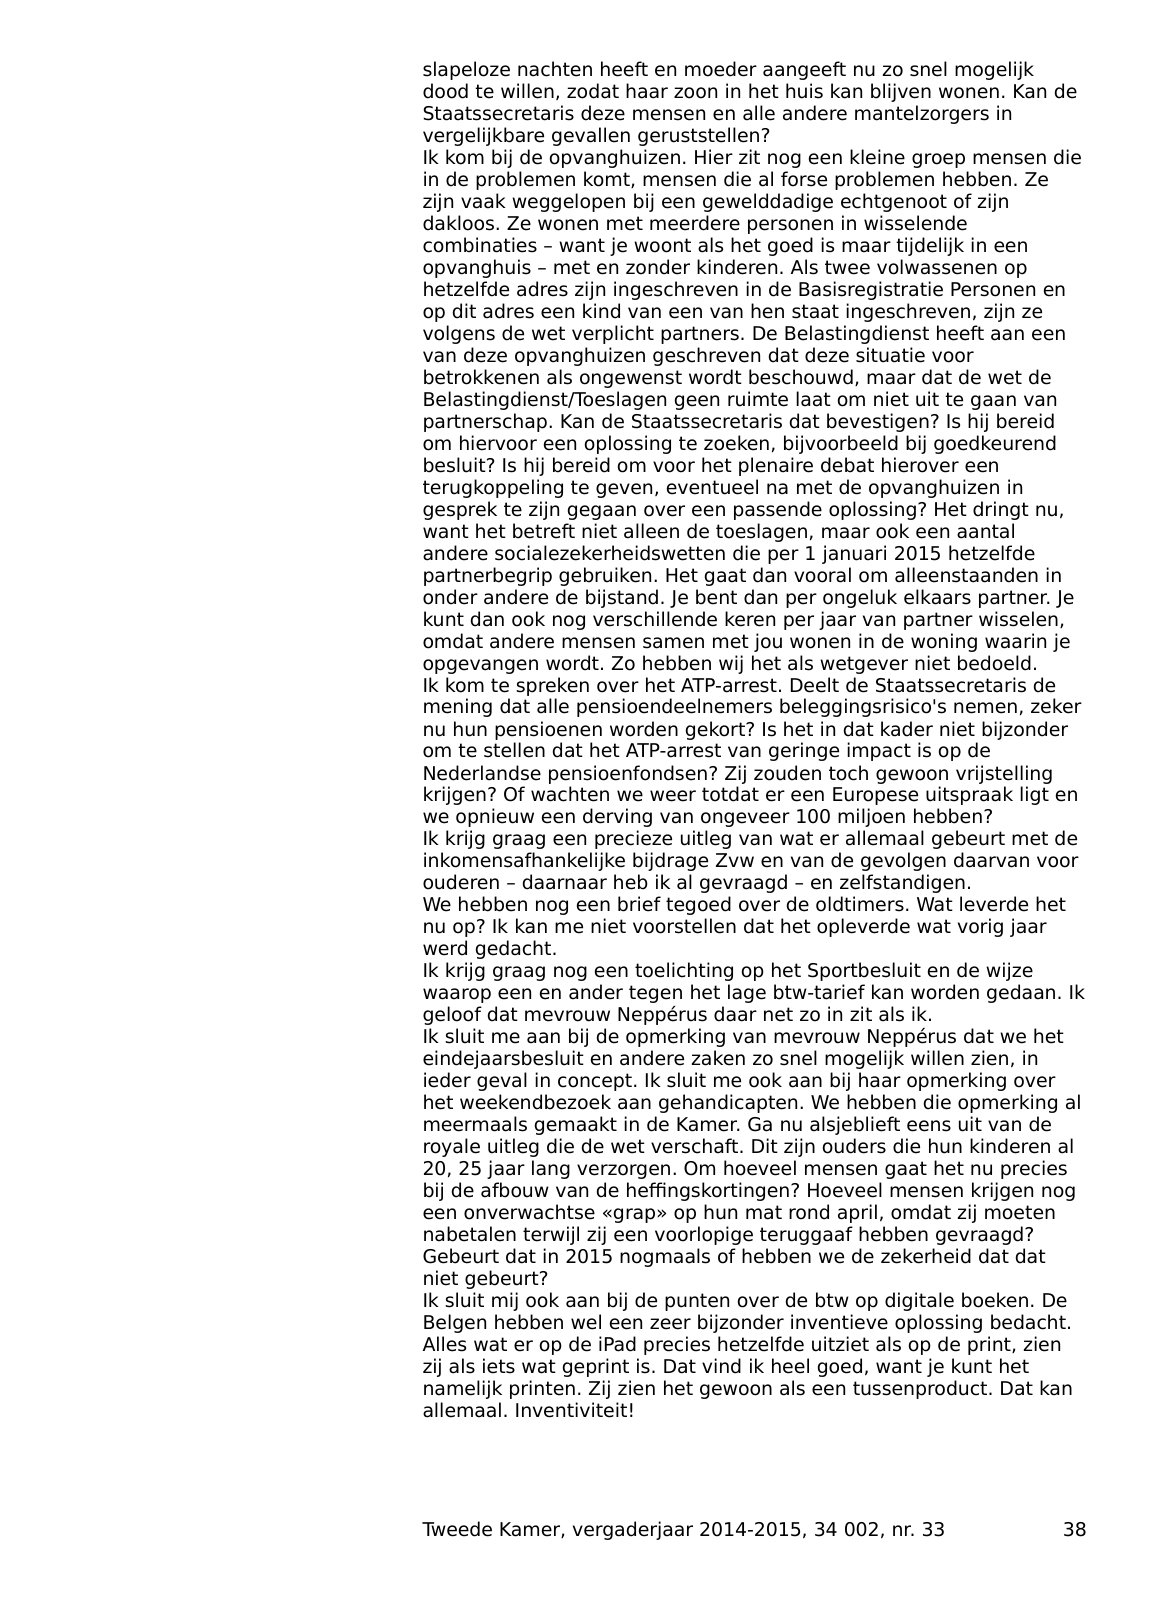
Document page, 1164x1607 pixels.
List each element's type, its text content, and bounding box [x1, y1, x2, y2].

text Ik kom bij de opvanghuizen. Hier zit nog een kleine groep mensen die in de problemen komt, mensen die al forse problemen hebben. Ze zijn vaak weggelopen bij een gewelddadige echtgenoot of zijn dakloos. Ze wonen met meerdere personen in wisselende combinaties – want je woont als het goed is maar tijdelijk in een opvanghuis – met en zonder kinderen. Als twee volwassenen op hetzelfde adres zijn ingeschreven in de Basisregistratie Personen en op dit adres een kind van een van hen staat ingeschreven, zijn ze volgens de wet verplicht partners. De Belastingdienst heeft aan een van deze opvanghuizen geschreven dat deze situatie voor betrokkenen als ongewenst wordt beschouwd, maar dat de wet de Belastingdienst/Toeslagen geen ruimte laat om niet uit te gaan van partnerschap. Kan de Staatssecretaris dat bevestigen? Is hij bereid om hiervoor een oplossing te zoeken, bijvoorbeeld bij goedkeurend besluit? Is hij bereid om voor het plenaire debat hierover een terugkoppeling te geven, eventueel na met de opvanghuizen in gesprek te zijn gegaan over een passende oplossing? Het dringt nu, want het betreft niet alleen de toeslagen, maar ook een aantal andere socialezekerheidswetten die per 1 januari 2015 hetzelfde partnerbegrip gebruiken. Het gaat dan vooral om alleenstaanden in onder andere de bijstand. Je bent dan per ongeluk elkaars partner. Je kunt dan ook nog verschillende keren per jaar van partner wisselen, omdat andere mensen samen met jou wonen in de woning waarin je opgevangen wordt. Zo hebben wij het als wetgever niet bedoeld. [422, 147, 1087, 674]
text Ik sluit me aan bij de opmerking van mevrouw Neppérus dat we het eindejaarsbesluit en andere zaken zo snel mogelijk willen zien, in ieder geval in concept. Ik sluit me ook aan bij haar opmerking over het weekendbezoek aan gehandicapten. We hebben die opmerking al meermaals gemaakt in de Kamer. Ga nu alsjeblieft eens uit van de royale uitleg die de wet verschaft. Dit zijn ouders die hun kinderen al 20, 25 jaar lang verzorgen. Om hoeveel mensen gaat het nu precies bij de afbouw van de heffingskortingen? Hoeveel mensen krijgen nog een onverwachtse «grap» op hun mat rond april, omdat zij moeten nabetalen terwijl zij een voorlopige teruggaaf hebben gevraagd? Gebeurt dat in 2015 nogmaals of hebben we de zekerheid dat dat niet gebeurt? [422, 1026, 1087, 1290]
text Ik kom te spreken over het ATP-arrest. Deelt de Staatssecretaris de mening dat alle pensioendeelnemers beleggingsrisico's nemen, zeker nu hun pensioenen worden gekort? Is het in dat kader niet bijzonder om te stellen dat het ATP-arrest van geringe impact is op de Nederlandse pensioenfondsen? Zij zouden toch gewoon vrijstelling krijgen? Of wachten we weer totdat er een Europese uitspraak ligt en we opnieuw een derving van ongeveer 100 miljoen hebben? [422, 674, 1087, 828]
text slapeloze nachten heeft en moeder aangeeft nu zo snel mogelijk dood te willen, zodat haar zoon in het huis kan blijven wonen. Kan de Staatssecretaris deze mensen en alle andere mantelzorgers in vergelijkbare gevallen geruststellen? [422, 59, 1087, 147]
text Ik krijg graag een precieze uitleg van wat er allemaal gebeurt met de inkomensafhankelijke bijdrage Zvw en van de gevolgen daarvan voor ouderen – daarnaar heb ik al gevraagd – en zelfstandigen. [422, 828, 1087, 894]
text Ik sluit mij ook aan bij de punten over de btw op digitale boeken. De Belgen hebben wel een zeer bijzonder inventieve oplossing bedacht. Alles wat er op de iPad precies hetzelfde uitziet als op de print, zien zij als iets wat geprint is. Dat vind ik heel goed, want je kunt het namelijk printen. Zij zien het gewoon als een tussenproduct. Dat kan allemaal. Inventiviteit! [422, 1290, 1087, 1422]
text We hebben nog een brief tegoed over de oldtimers. Wat leverde het nu op? Ik kan me niet voorstellen dat het opleverde wat vorig jaar werd gedacht. [422, 894, 1087, 960]
text Ik krijg graag nog een toelichting op het Sportbesluit en de wijze waarop een en ander tegen het lage btw-tarief kan worden gedaan. Ik geloof dat mevrouw Neppérus daar net zo in zit als ik. [422, 960, 1087, 1026]
